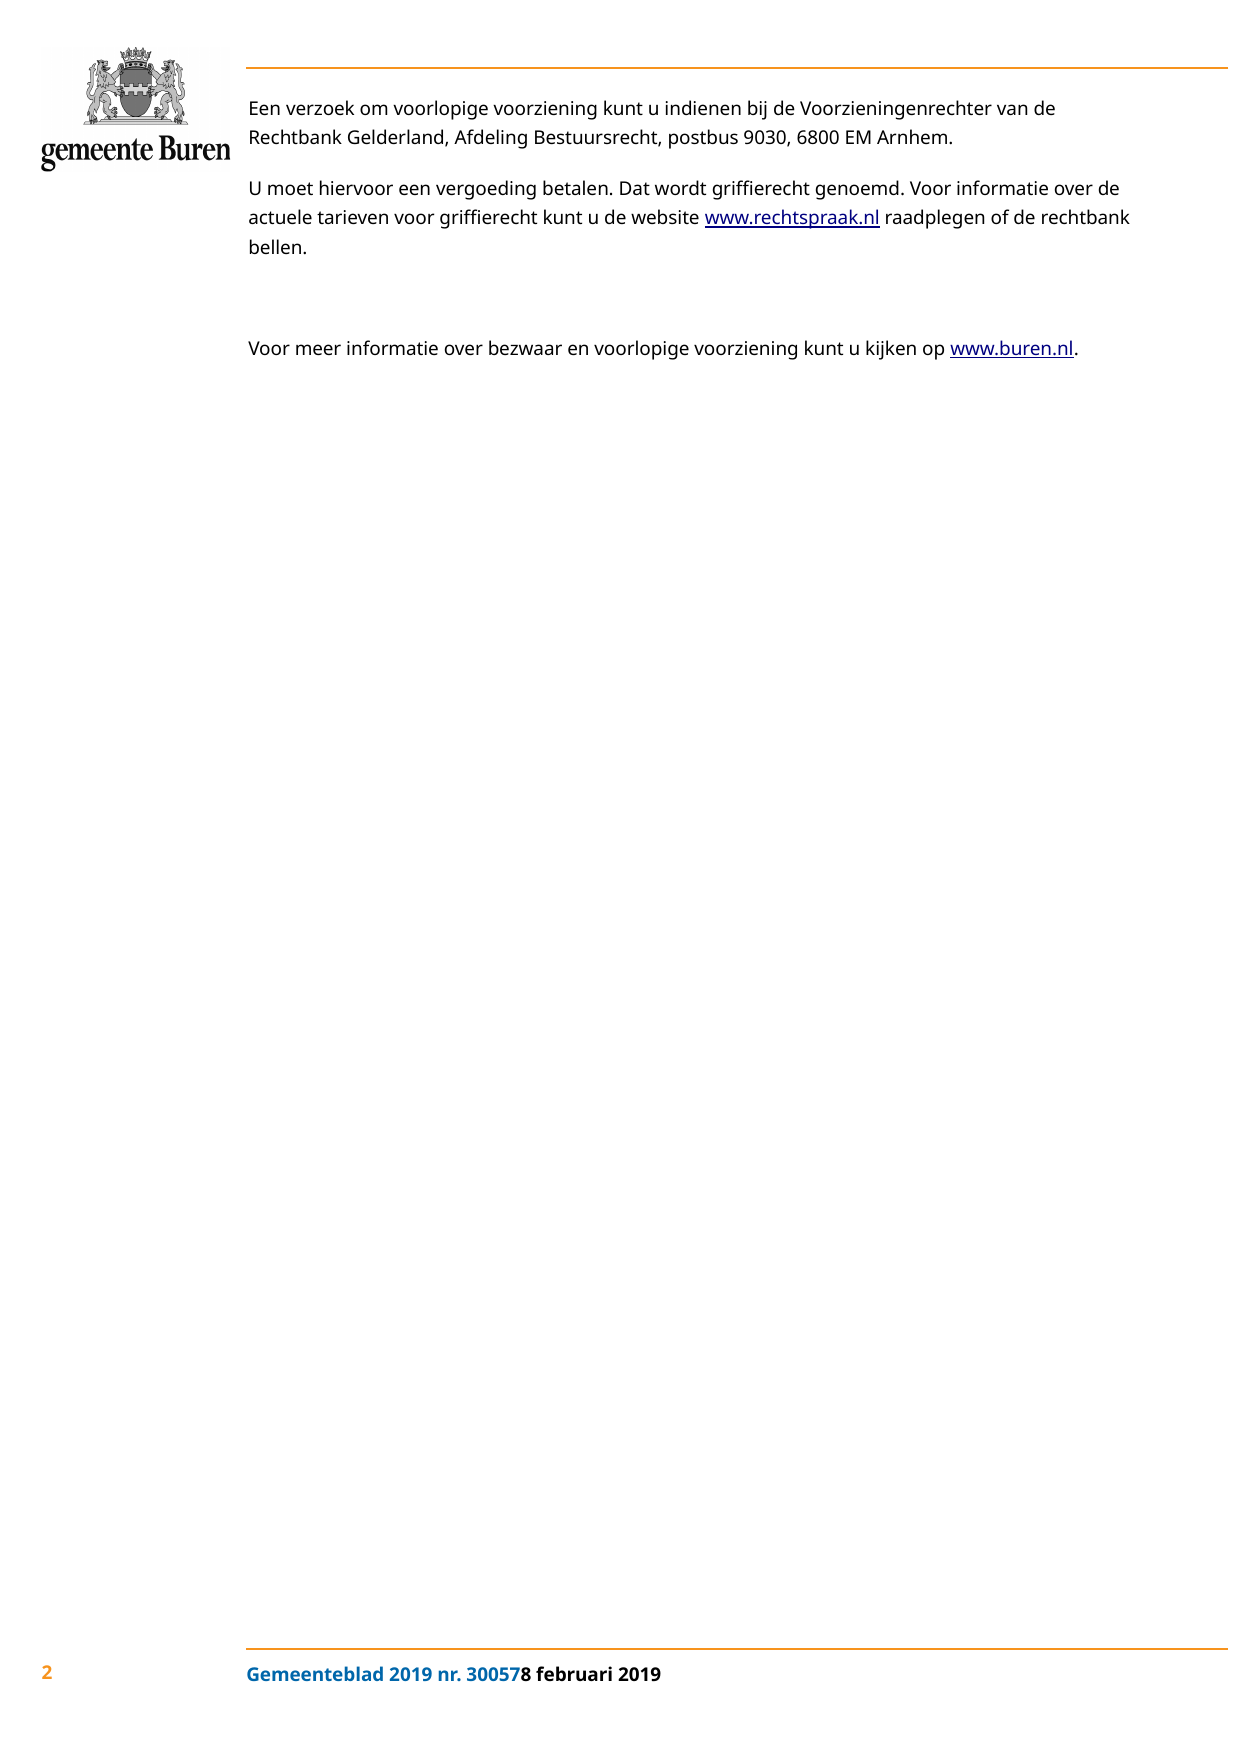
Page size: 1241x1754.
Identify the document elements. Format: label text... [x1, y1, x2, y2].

text Voor meer informatie over bezwaar en voorlopige voorziening kunt u kijken op www.buren.nl. [248, 335, 1152, 361]
picture [41, 47, 231, 172]
text U moet hiervoor een vergoeding betalen. Dat wordt griffierecht genoemd. Voor informatie over de actuele tarieven voor griffierecht kunt u de website www.rechtspraak.nl raadplegen of de rechtbank bellen. [248, 175, 1152, 260]
text Een verzoek om voorlopige voorziening kunt u indienen bij de Voorzieningenrechter van de Rechtbank Gelderland, Afdeling Bestuursrecht, postbus 9030, 6800 EM Arnhem. [248, 95, 1152, 150]
